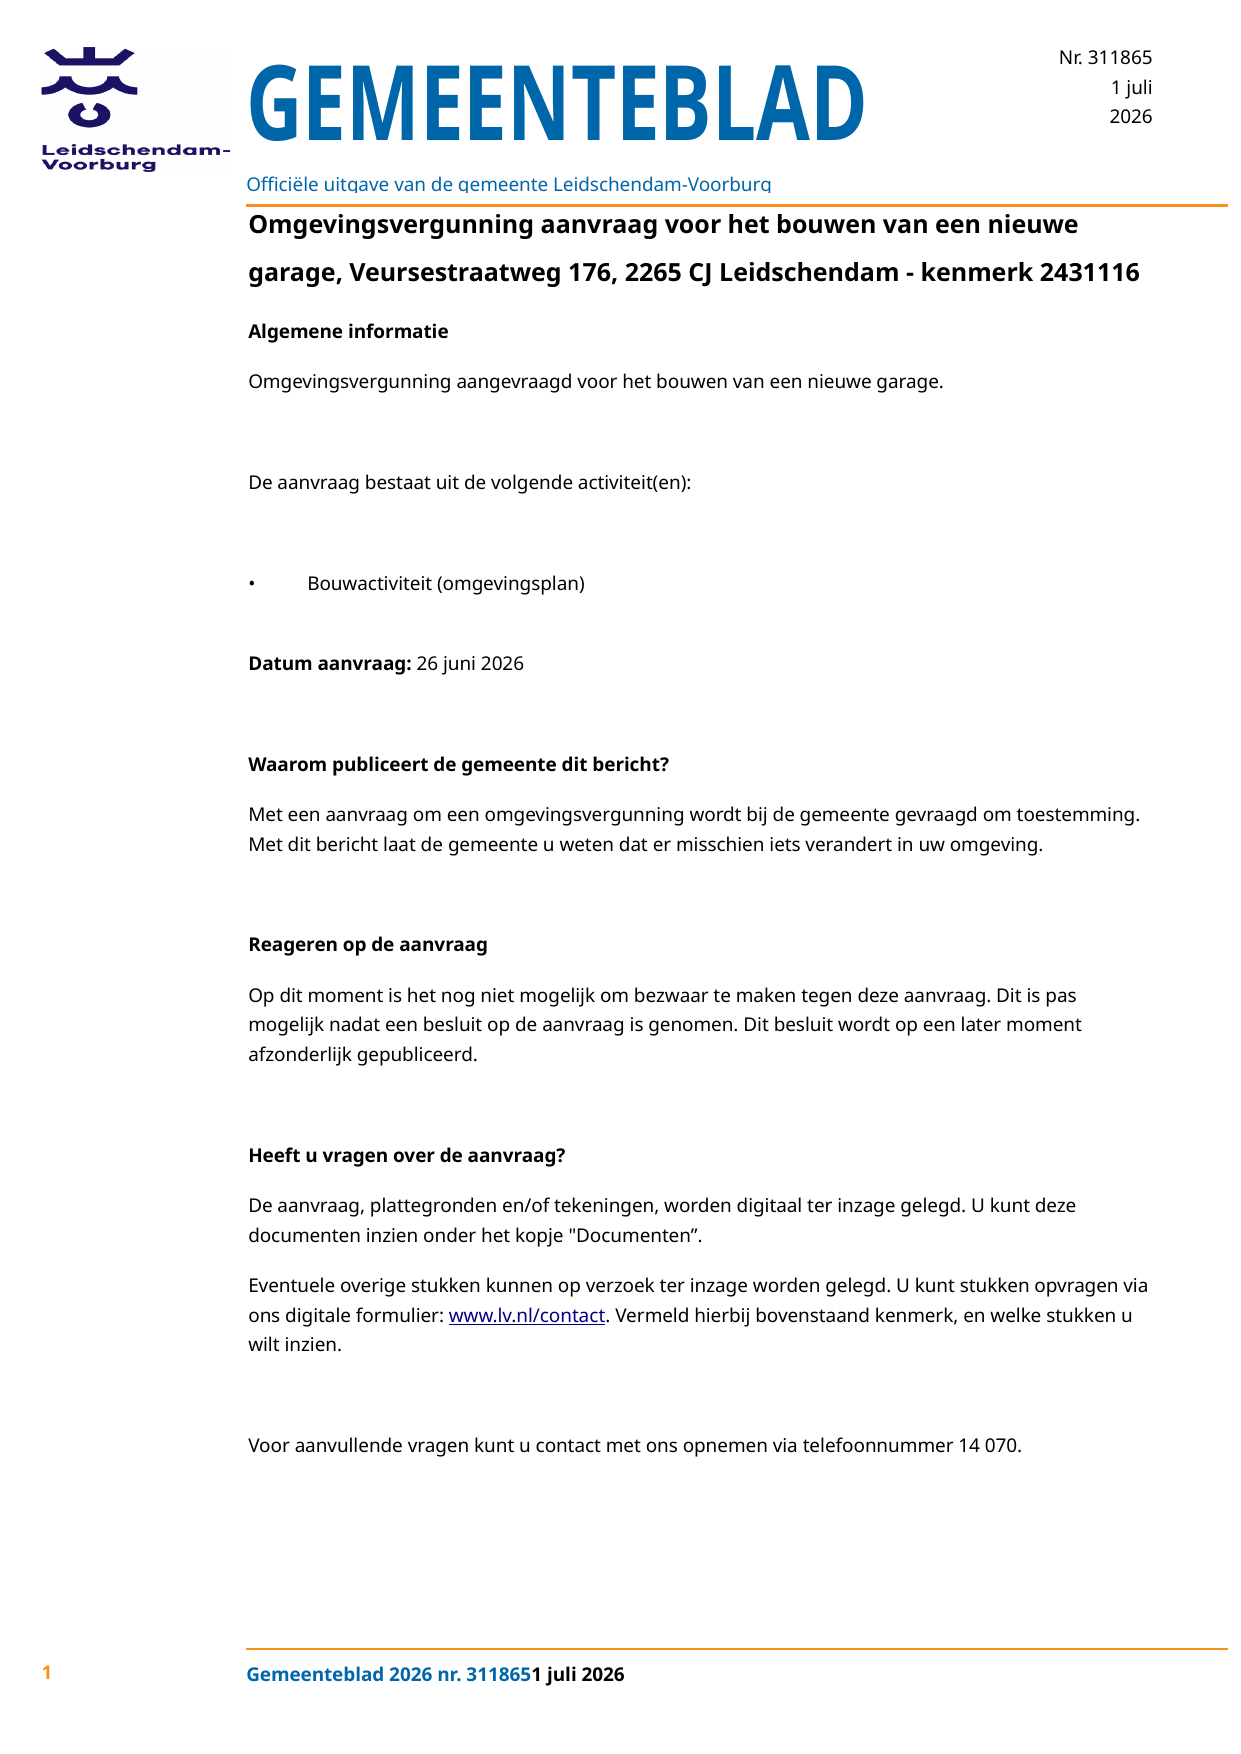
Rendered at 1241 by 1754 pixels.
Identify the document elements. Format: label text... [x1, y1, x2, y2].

text Omgevingsvergunning aanvraag voor het bouwen van een nieuwe garage, Veursestraatweg 176, 2265 CJ Leidschendam - kenmerk 2431116 [248, 207, 1152, 288]
text Algemene informatie [248, 318, 1152, 344]
text Reageren op de aanvraag [248, 932, 1152, 957]
text Op dit moment is het nog niet mogelijk om bezwaar te maken tegen deze aanvraag. Dit is pas mogelijk nadat een besluit op de aanvraag is genomen. Dit besluit wordt op een later moment afzonderlijk gepubliceerd. [248, 982, 1152, 1067]
text De aanvraag, plattegronden en/of tekeningen, worden digitaal ter inzage gelegd. U kunt deze documenten inzien onder het kopje "Documenten”. [248, 1192, 1152, 1248]
text Met een aanvraag om een omgevingsvergunning wordt bij de gemeente gevraagd om toestemming. Met dit bericht laat de gemeente u weten dat er misschien iets verandert in uw omgeving. [248, 801, 1152, 857]
list Bouwactiviteit (omgevingsplan) [248, 570, 1152, 596]
picture [41, 47, 231, 172]
text Waarom publiceert de gemeente dit bericht? [248, 751, 1152, 777]
text De aanvraag bestaat uit de volgende activiteit(en): [248, 469, 1152, 495]
text Eventuele overige stukken kunnen op verzoek ter inzage worden gelegd. U kunt stukken opvragen via ons digitale formulier: www.lv.nl/contact. Vermeld hierbij bovenstaand kenmerk, en welke stukken u wilt inzien. [248, 1272, 1152, 1357]
text Datum aanvraag: 26 juni 2026 [248, 650, 1152, 676]
text Heeft u vragen over de aanvraag? [248, 1142, 1152, 1168]
text Omgevingsvergunning aangevraagd voor het bouwen van een nieuwe garage. [248, 368, 1152, 394]
text Voor aanvullende vragen kunt u contact met ons opnemen via telefoonnummer 14 070. [248, 1432, 1152, 1458]
